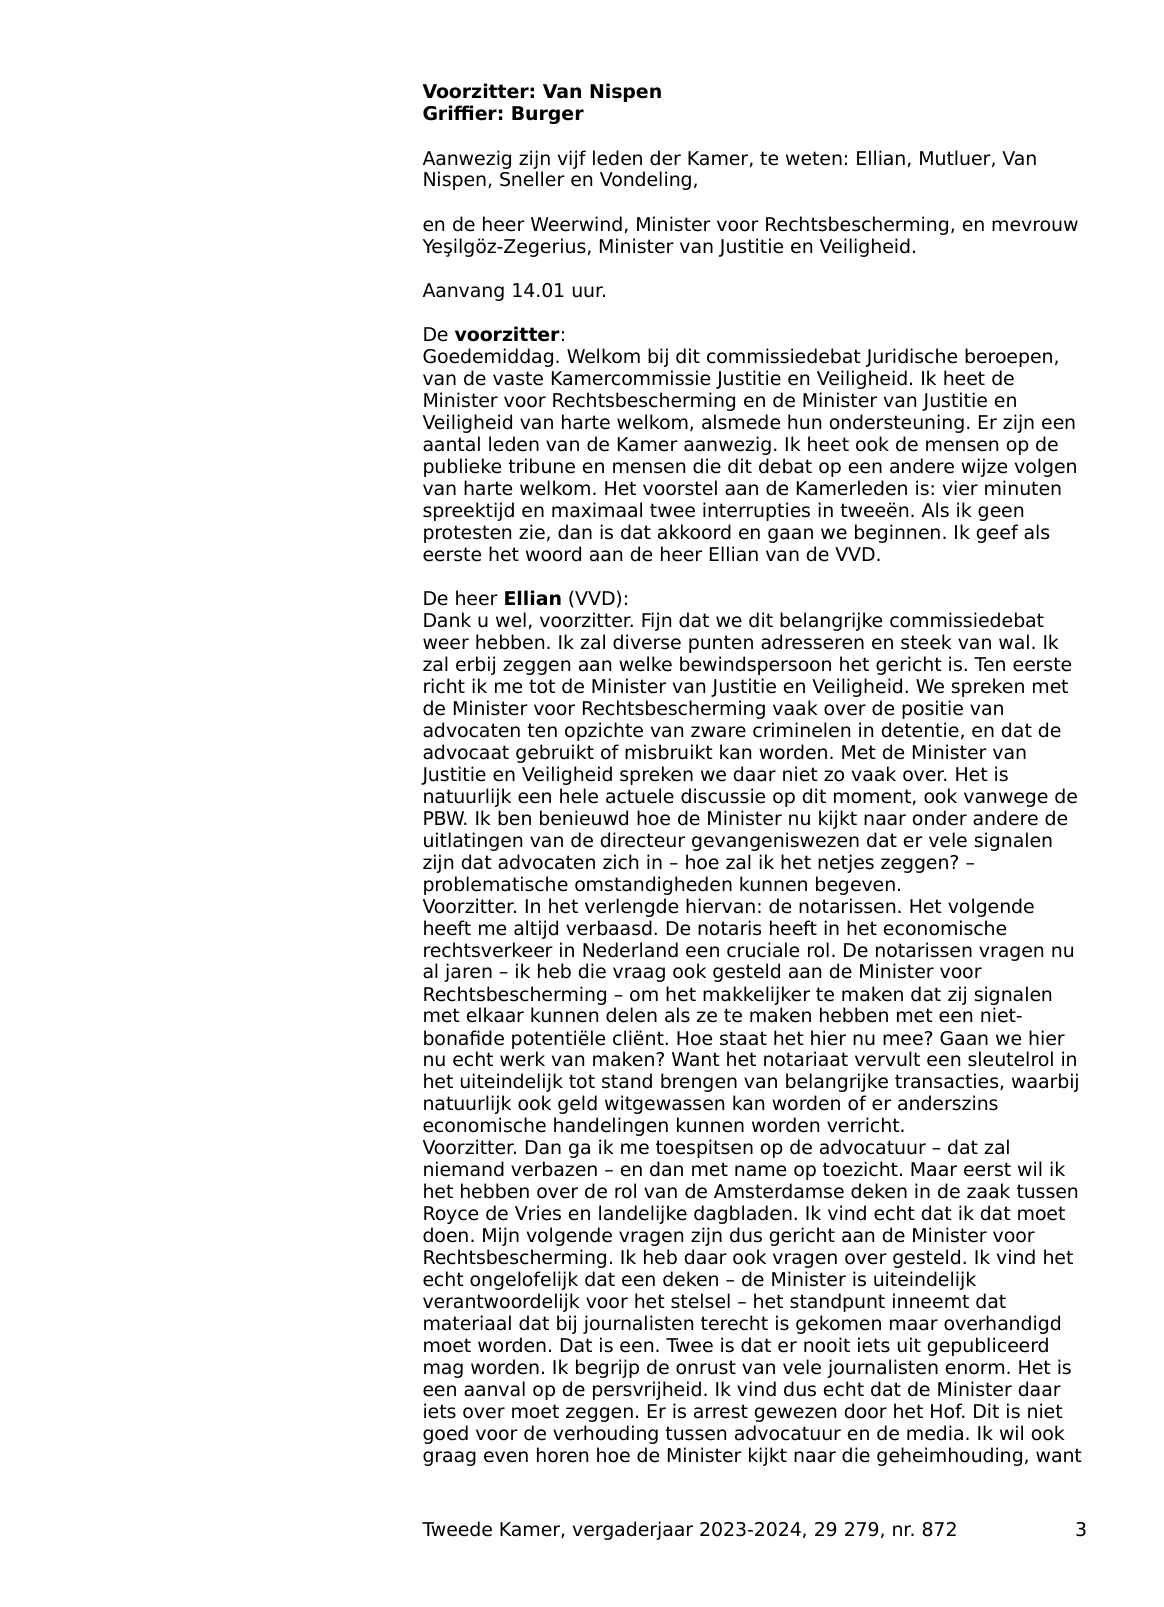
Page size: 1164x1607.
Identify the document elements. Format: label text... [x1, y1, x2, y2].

text Voorzitter. In het verlengde hiervan: de notarissen. Het volgende heeft me altijd verbaasd. De notaris heeft in het economische rechtsverkeer in Nederland een cruciale rol. De notarissen vragen nu al jaren – ik heb die vraag ook gesteld aan de Minister voor Rechtsbescherming – om het makkelijker te maken dat zij signalen met elkaar kunnen delen als ze te maken hebben met een niet-bonafide potentiële cliënt. Hoe staat het hier nu mee? Gaan we hier nu echt werk van maken? Want het notariaat vervult een sleutelrol in het uiteindelijk tot stand brengen van belangrijke transacties, waarbij natuurlijk ook geld witgewassen kan worden of er anderszins economische handelingen kunnen worden verricht. [422, 896, 1087, 1137]
text De heer Ellian (VVD): [422, 588, 1087, 610]
text Aanvang 14.01 uur. [422, 280, 1087, 302]
text Dank u wel, voorzitter. Fijn dat we dit belangrijke commissiedebat weer hebben. Ik zal diverse punten adresseren en steek van wal. Ik zal erbij zeggen aan welke bewindspersoon het gericht is. Ten eerste richt ik me tot de Minister van Justitie en Veiligheid. We spreken met de Minister voor Rechtsbescherming vaak over de positie van advocaten ten opzichte van zware criminelen in detentie, en dat de advocaat gebruikt of misbruikt kan worden. Met de Minister van Justitie en Veiligheid spreken we daar niet zo vaak over. Het is natuurlijk een hele actuele discussie op dit moment, ook vanwege de PBW. Ik ben benieuwd hoe de Minister nu kijkt naar onder andere de uitlatingen van de directeur gevangeniswezen dat er vele signalen zijn dat advocaten zich in – hoe zal ik het netjes zeggen? – problematische omstandigheden kunnen begeven. [422, 610, 1087, 896]
text Goedemiddag. Welkom bij dit commissiedebat Juridische beroepen, van de vaste Kamercommissie Justitie en Veiligheid. Ik heet de Minister voor Rechtsbescherming en de Minister van Justitie en Veiligheid van harte welkom, alsmede hun ondersteuning. Er zijn een aantal leden van de Kamer aanwezig. Ik heet ook de mensen op de publieke tribune en mensen die dit debat op een andere wijze volgen van harte welkom. Het voorstel aan de Kamerleden is: vier minuten spreektijd en maximaal twee interrupties in tweeën. Als ik geen protesten zie, dan is dat akkoord en gaan we beginnen. Ik geef als eerste het woord aan de heer Ellian van de VVD. [422, 346, 1087, 566]
text en de heer Weerwind, Minister voor Rechtsbescherming, en mevrouw Yeşilgöz-Zegerius, Minister van Justitie en Veiligheid. [422, 213, 1087, 257]
text Griffier: Burger [422, 103, 1087, 125]
text Voorzitter. Dan ga ik me toespitsen op de advocatuur – dat zal niemand verbazen – en dan met name op toezicht. Maar eerst wil ik het hebben over de rol van de Amsterdamse deken in de zaak tussen Royce de Vries en landelijke dagbladen. Ik vind echt dat ik dat moet doen. Mijn volgende vragen zijn dus gericht aan de Minister voor Rechtsbescherming. Ik heb daar ook vragen over gesteld. Ik vind het echt ongelofelijk dat een deken – de Minister is uiteindelijk verantwoordelijk voor het stelsel – het standpunt inneemt dat materiaal dat bij journalisten terecht is gekomen maar overhandigd moet worden. Dat is een. Twee is dat er nooit iets uit gepubliceerd mag worden. Ik begrijp de onrust van vele journalisten enorm. Het is een aanval op de persvrijheid. Ik vind dus echt dat de Minister daar iets over moet zeggen. Er is arrest gewezen door het Hof. Dit is niet goed voor de verhouding tussen advocatuur en de media. Ik wil ook graag even horen hoe de Minister kijkt naar die geheimhouding, want [422, 1137, 1087, 1467]
text Voorzitter: Van Nispen [422, 81, 1087, 103]
text Aanwezig zijn vijf leden der Kamer, te weten: Ellian, Mutluer, Van Nispen, Sneller en Vondeling, [422, 147, 1087, 191]
text De voorzitter: [422, 324, 1087, 346]
